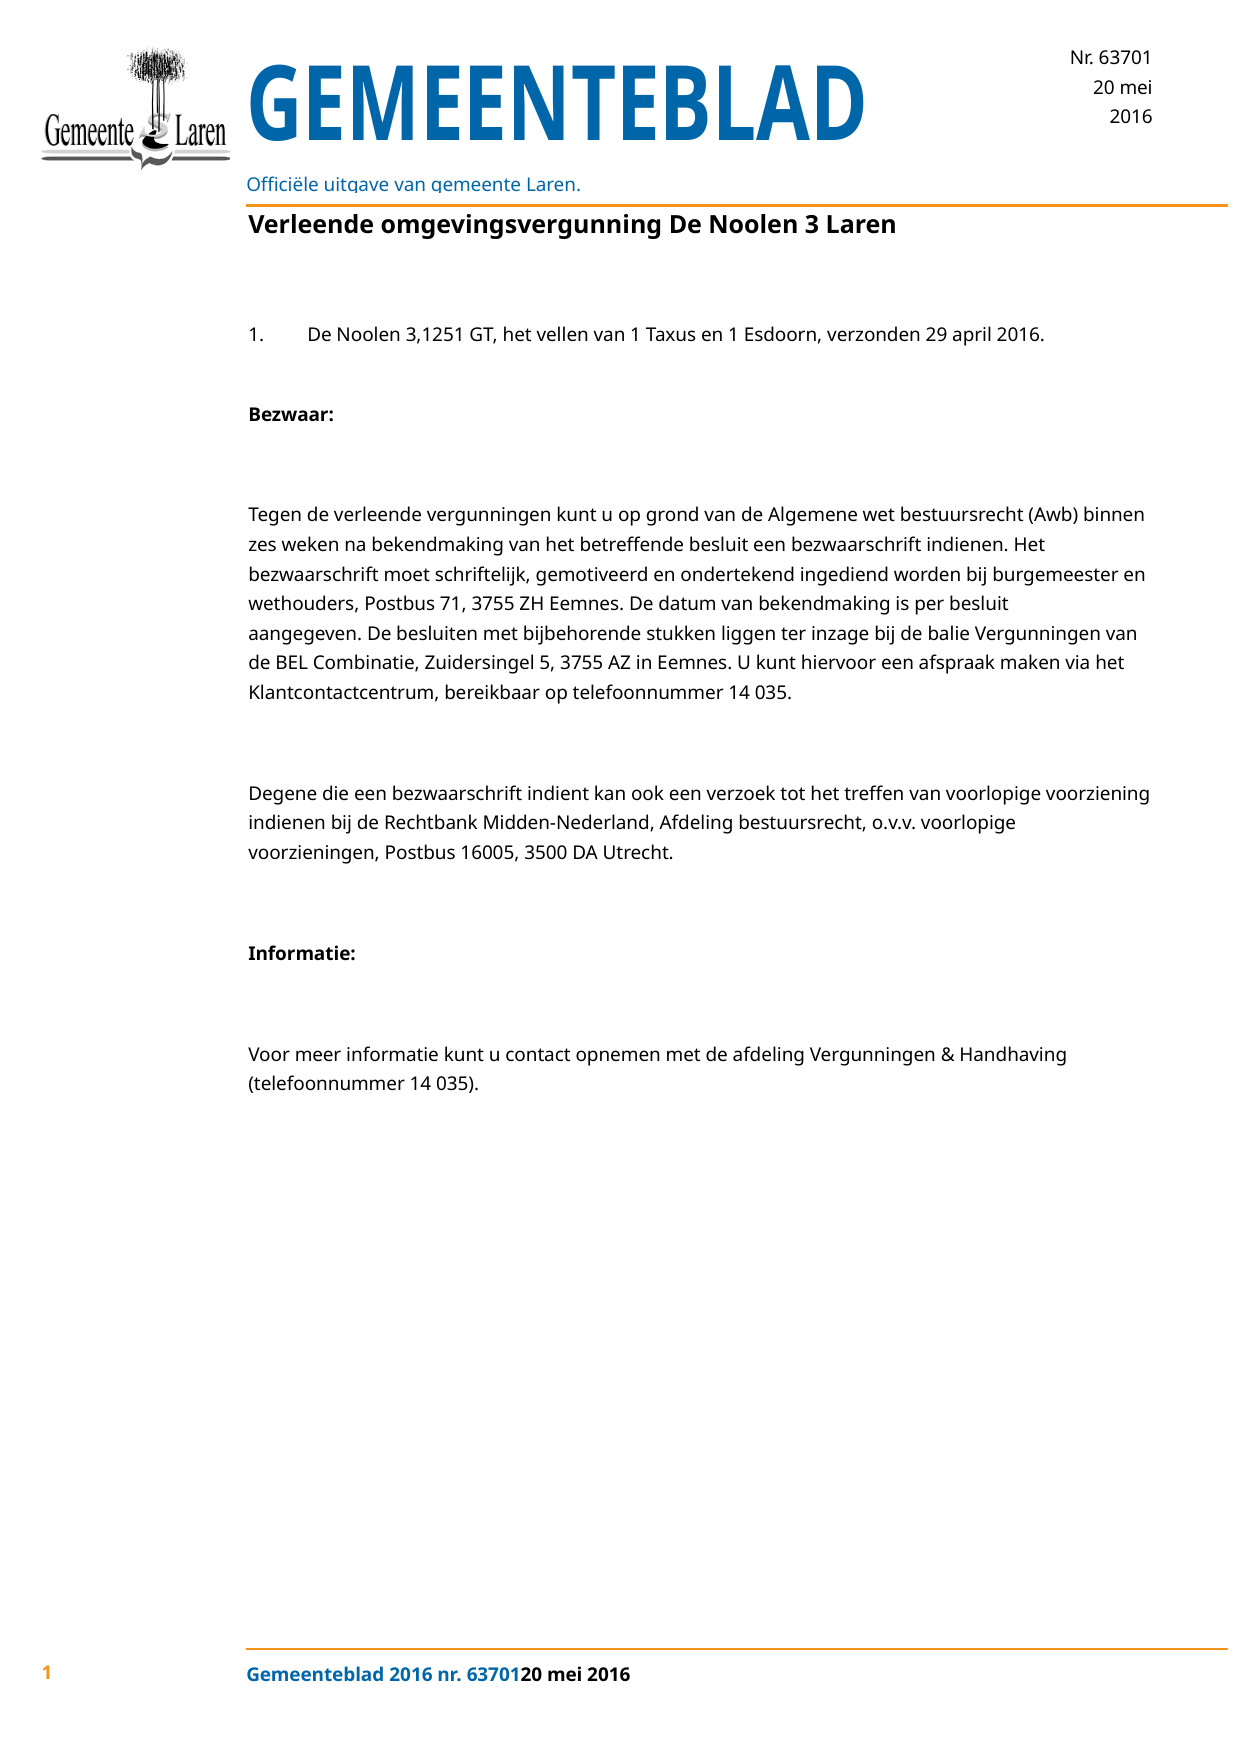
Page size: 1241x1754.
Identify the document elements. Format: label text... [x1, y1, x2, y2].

list De Noolen 3,1251 GT, het vellen van 1 Taxus en 1 Esdoorn, verzonden 29 april 2016. [248, 321, 1152, 346]
text Verleende omgevingsvergunning De Noolen 3 Laren [248, 207, 1152, 241]
text Bezwaar: [248, 401, 1152, 426]
text Informatie: [248, 940, 1152, 966]
text Degene die een bezwaarschrift indient kan ook een verzoek tot het treffen van voorlopige voorziening indienen bij de Rechtbank Midden-Nederland, Afdeling bestuursrecht, o.v.v. voorlopige voorzieningen, Postbus 16005, 3500 DA Utrecht. [248, 780, 1152, 865]
picture [41, 47, 231, 172]
text Voor meer informatie kunt u contact opnemen met de afdeling Vergunningen & Handhaving (telefoonnummer 14 035). [248, 1041, 1152, 1096]
text Tegen de verleende vergunningen kunt u op grond van de Algemene wet bestuursrecht (Awb) binnen zes weken na bekendmaking van het betreffende besluit een bezwaarschrift indienen. Het bezwaarschrift moet schriftelijk, gemotiveerd en ondertekend ingediend worden bij burgemeester en wethouders, Postbus 71, 3755 ZH Eemnes. De datum van bekendmaking is per besluit aangegeven. De besluiten met bijbehorende stukken liggen ter inzage bij de balie Vergunningen van de BEL Combinatie, Zuidersingel 5, 3755 AZ in Eemnes. U kunt hiervoor een afspraak maken via het Klantcontactcentrum, bereikbaar op telefoonnummer 14 035. [248, 502, 1152, 705]
